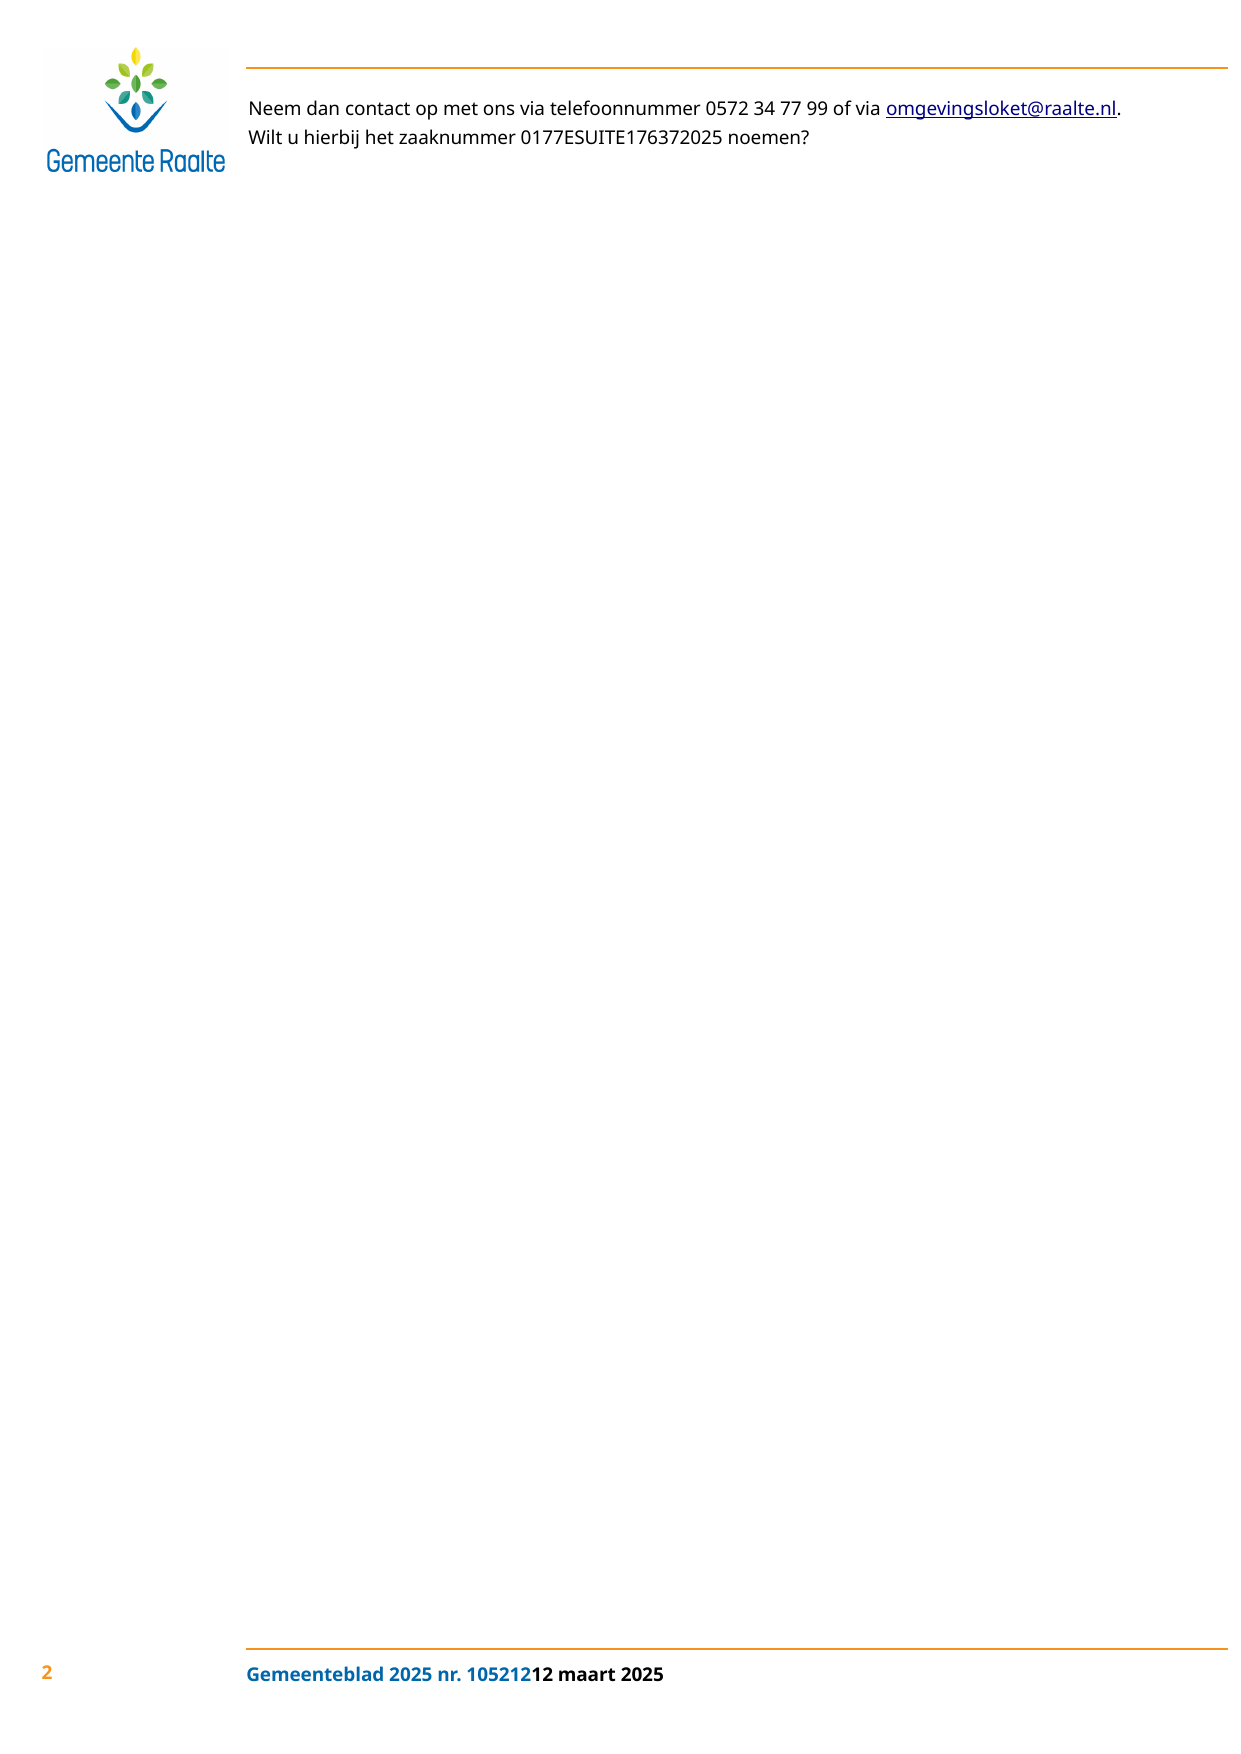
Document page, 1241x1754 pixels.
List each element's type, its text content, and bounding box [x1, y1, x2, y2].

picture [41, 47, 231, 172]
text Neem dan contact op met ons via telefoonnummer 0572 34 77 99 of via omgevingsloket@raalte.nl. Wilt u hierbij het zaaknummer 0177ESUITE176372025 noemen? [248, 95, 1152, 150]
